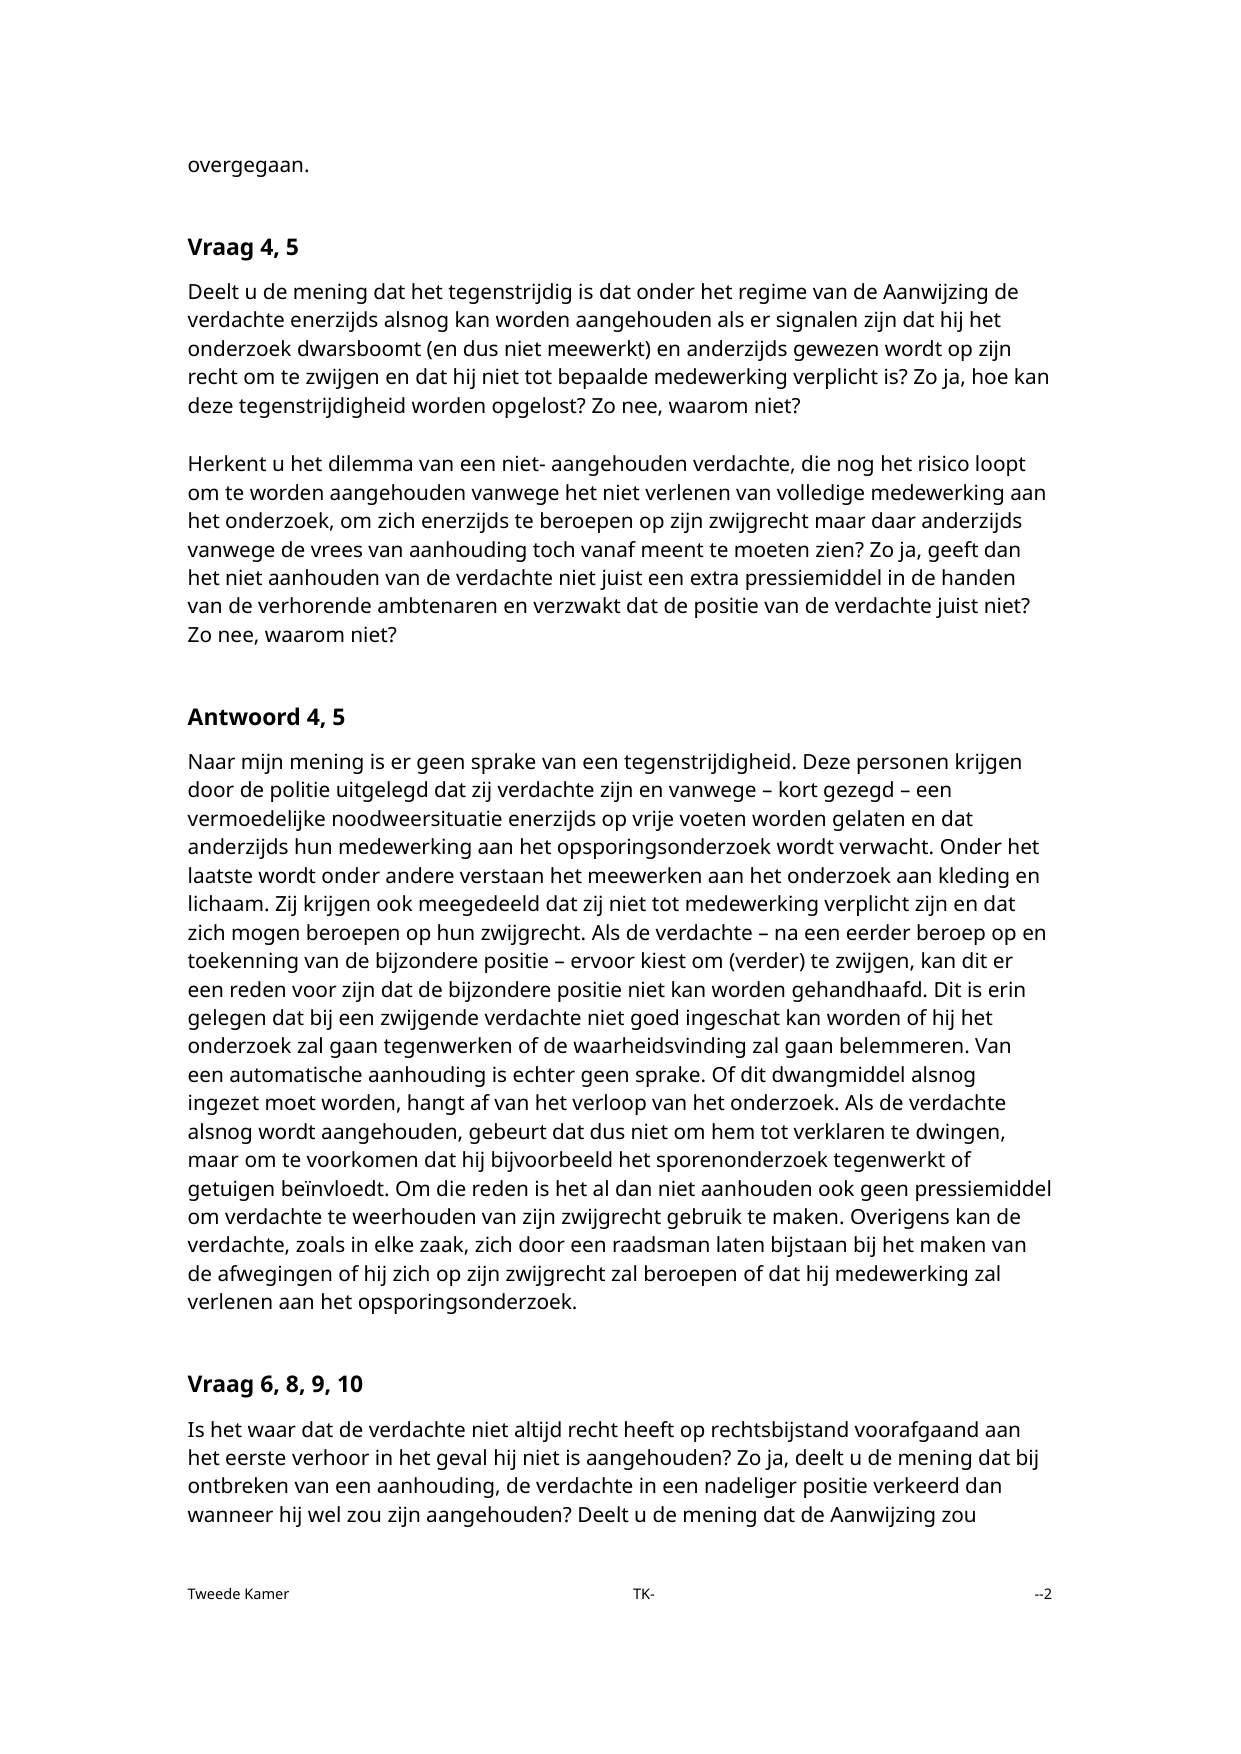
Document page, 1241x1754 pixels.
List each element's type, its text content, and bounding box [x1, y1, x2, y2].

text Deelt u de mening dat het tegenstrijdig is dat onder het regime van de Aanwijzing de verdachte enerzijds alsnog kan worden aangehouden als er signalen zijn dat hij het onderzoek dwarsboomt (en dus niet meewerkt) en anderzijds gewezen wordt op zijn recht om te zwijgen en dat hij niet tot bepaalde medewerking verplicht is? Zo ja, hoe kan deze tegenstrijdigheid worden opgelost? Zo nee, waarom niet? [187, 277, 1053, 419]
subtitle Antwoord 4, 5 [187, 701, 1053, 732]
text Is het waar dat de verdachte niet altijd recht heeft op rechtsbijstand voorafgaand aan het eerste verhoor in het geval hij niet is aangehouden? Zo ja, deelt u de mening dat bij ontbreken van een aanhouding, de verdachte in een nadeliger positie verkeerd dan wanneer hij wel zou zijn aangehouden? Deelt u de mening dat de Aanwijzing zou [187, 1415, 1053, 1528]
text overgegaan. [187, 150, 1053, 178]
text Naar mijn mening is er geen sprake van een tegenstrijdigheid. Deze personen krijgen door de politie uitgelegd dat zij verdachte zijn en vanwege – kort gezegd – een vermoedelijke noodweersituatie enerzijds op vrije voeten worden gelaten en dat anderzijds hun medewerking aan het opsporingsonderzoek wordt verwacht. Onder het laatste wordt onder andere verstaan het meewerken aan het onderzoek aan kleding en lichaam. Zij krijgen ook meegedeeld dat zij niet tot medewerking verplicht zijn en dat zich mogen beroepen op hun zwijgrecht. Als de verdachte – na een eerder beroep op en toekenning van de bijzondere positie – ervoor kiest om (verder) te zwijgen, kan dit er een reden voor zijn dat de bijzondere positie niet kan worden gehandhaafd. Dit is erin gelegen dat bij een zwijgende verdachte niet goed ingeschat kan worden of hij het onderzoek zal gaan tegenwerken of de waarheidsvinding zal gaan belemmeren. Van een automatische aanhouding is echter geen sprake. Of dit dwangmiddel alsnog ingezet moet worden, hangt af van het verloop van het onderzoek. Als de verdachte alsnog wordt aangehouden, gebeurt dat dus niet om hem tot verklaren te dwingen, maar om te voorkomen dat hij bijvoorbeeld het sporenonderzoek tegenwerkt of getuigen beïnvloedt. Om die reden is het al dan niet aanhouden ook geen pressiemiddel om verdachte te weerhouden van zijn zwijgrecht gebruik te maken. Overigens kan de verdachte, zoals in elke zaak, zich door een raadsman laten bijstaan bij het maken van de afwegingen of hij zich op zijn zwijgrecht zal beroepen of dat hij medewerking zal verlenen aan het opsporingsonderzoek. [187, 747, 1053, 1316]
subtitle Vraag 4, 5 [187, 231, 1053, 262]
text Herkent u het dilemma van een niet- aangehouden verdachte, die nog het risico loopt om te worden aangehouden vanwege het niet verlenen van volledige medewerking aan het onderzoek, om zich enerzijds te beroepen op zijn zwijgrecht maar daar anderzijds vanwege de vrees van aanhouding toch vanaf meent te moeten zien? Zo ja, geeft dan het niet aanhouden van de verdachte niet juist een extra pressiemiddel in de handen van de verhorende ambtenaren en verzwakt dat de positie van de verdachte juist niet? Zo nee, waarom niet? [187, 449, 1053, 648]
subtitle Vraag 6, 8, 9, 10 [187, 1368, 1053, 1400]
